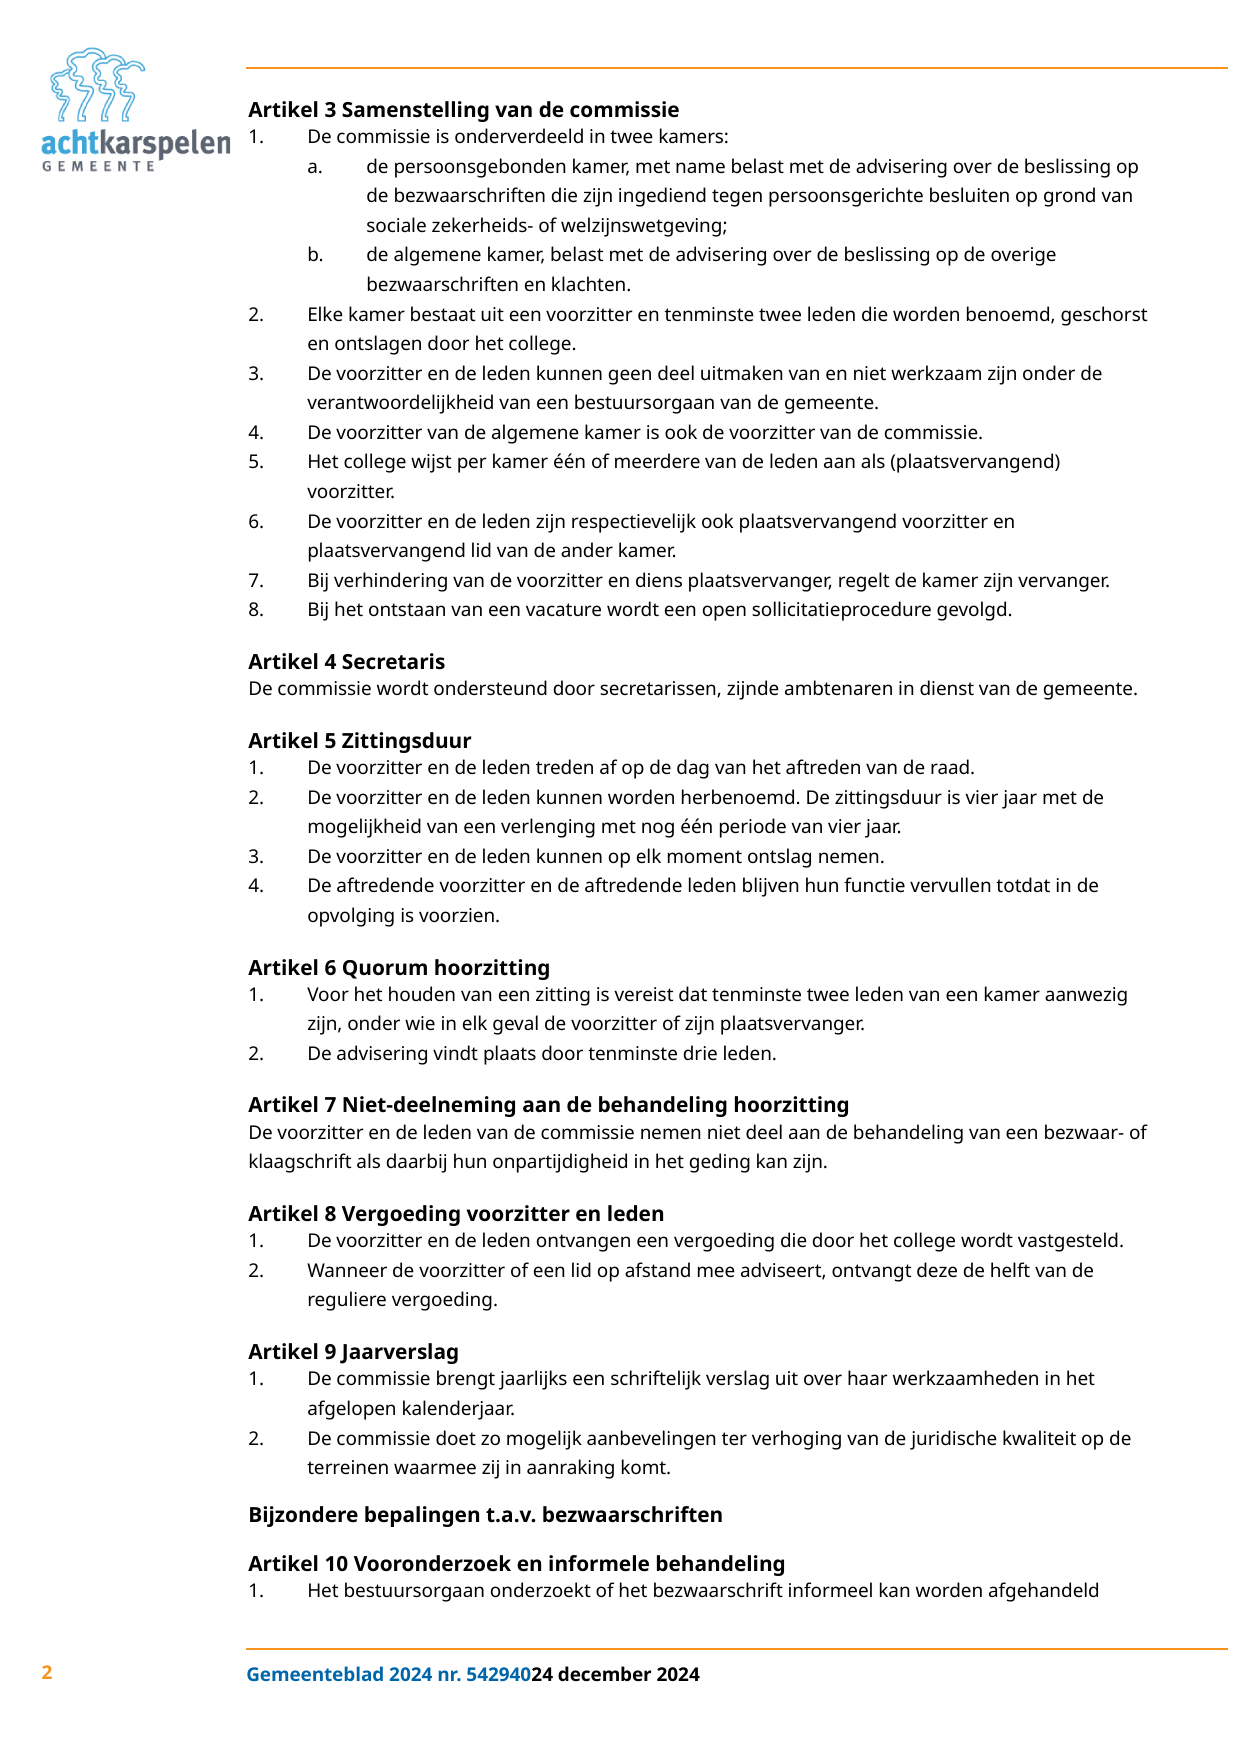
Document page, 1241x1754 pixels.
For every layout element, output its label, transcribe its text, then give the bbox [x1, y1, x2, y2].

list De voorzitter en de leden zijn respectievelijk ook plaatsvervangend voorzitter en plaatsvervangend lid van de ander kamer. [248, 508, 1152, 563]
list De advisering vindt plaats door tenminste drie leden. [248, 1040, 1152, 1066]
list Voor het houden van een zitting is vereist dat tenminste twee leden van een kamer aanwezig zijn, onder wie in elk geval de voorzitter of zijn plaatsvervanger. [248, 981, 1152, 1036]
list Elke kamer bestaat uit een voorzitter en tenminste twee leden die worden benoemd, geschorst en ontslagen door het college. [248, 301, 1152, 356]
text Artikel 4 Secretaris [248, 647, 1152, 675]
list Bij het ontstaan van een vacature wordt een open sollicitatieprocedure gevolgd. [248, 597, 1152, 622]
text Artikel 6 Quorum hoorzitting [248, 953, 1152, 981]
list De aftredende voorzitter en de aftredende leden blijven hun functie vervullen totdat in de opvolging is voorzien. [248, 873, 1152, 928]
list De commissie doet zo mogelijk aanbevelingen ter verhoging van de juridische kwaliteit op de terreinen waarmee zij in aanraking komt. [248, 1425, 1152, 1480]
list De voorzitter en de leden kunnen op elk moment ontslag nemen. [248, 843, 1152, 869]
text Artikel 5 Zittingsduur [248, 726, 1152, 754]
text Bijzondere bepalingen t.a.v. bezwaarschriften [248, 1500, 1152, 1528]
list De voorzitter en de leden kunnen geen deel uitmaken van en niet werkzaam zijn onder de verantwoordelijkheid van een bestuursorgaan van de gemeente. [248, 360, 1152, 415]
text Artikel 9 Jaarverslag [248, 1337, 1152, 1366]
list de persoonsgebonden kamer, met name belast met de advisering over de beslissing op de bezwaarschriften die zijn ingediend tegen persoonsgerichte besluiten op grond van sociale zekerheids- of welzijnswetgeving; [307, 153, 1152, 238]
list De commissie brengt jaarlijks een schriftelijk verslag uit over haar werkzaamheden in het afgelopen kalenderjaar. [248, 1366, 1152, 1421]
list De commissie is onderverdeeld in twee kamers: [248, 123, 1152, 149]
text Artikel 3 Samenstelling van de commissie [248, 95, 1152, 123]
picture [41, 47, 231, 172]
list Het bestuursorgaan onderzoekt of het bezwaarschrift informeel kan worden afgehandeld [248, 1578, 1152, 1603]
list de algemene kamer, belast met de advisering over de beslissing op de overige bezwaarschriften en klachten. [307, 242, 1152, 297]
list Bij verhindering van de voorzitter en diens plaatsvervanger, regelt de kamer zijn vervanger. [248, 567, 1152, 593]
text Artikel 8 Vergoeding voorzitter en leden [248, 1199, 1152, 1227]
list De voorzitter van de algemene kamer is ook de voorzitter van de commissie. [248, 419, 1152, 445]
list De voorzitter en de leden kunnen worden herbenoemd. De zittingsduur is vier jaar met de mogelijkheid van een verlenging met nog één periode van vier jaar. [248, 784, 1152, 839]
text Artikel 7 Niet-deelneming aan de behandeling hoorzitting [248, 1091, 1152, 1119]
text De voorzitter en de leden van de commissie nemen niet deel aan de behandeling van een bezwaar- of klaagschrift als daarbij hun onpartijdigheid in het geding kan zijn. [248, 1119, 1152, 1174]
list Wanneer de voorzitter of een lid op afstand mee adviseert, ontvangt deze de helft van de reguliere vergoeding. [248, 1257, 1152, 1312]
list De voorzitter en de leden treden af op de dag van het aftreden van de raad. [248, 754, 1152, 780]
text Artikel 10 Vooronderzoek en informele behandeling [248, 1549, 1152, 1578]
list Het college wijst per kamer één of meerdere van de leden aan als (plaatsvervangend) voorzitter. [248, 449, 1152, 504]
text De commissie wordt ondersteund door secretarissen, zijnde ambtenaren in dienst van de gemeente. [248, 675, 1152, 701]
list De voorzitter en de leden ontvangen een vergoeding die door het college wordt vastgesteld. [248, 1227, 1152, 1253]
